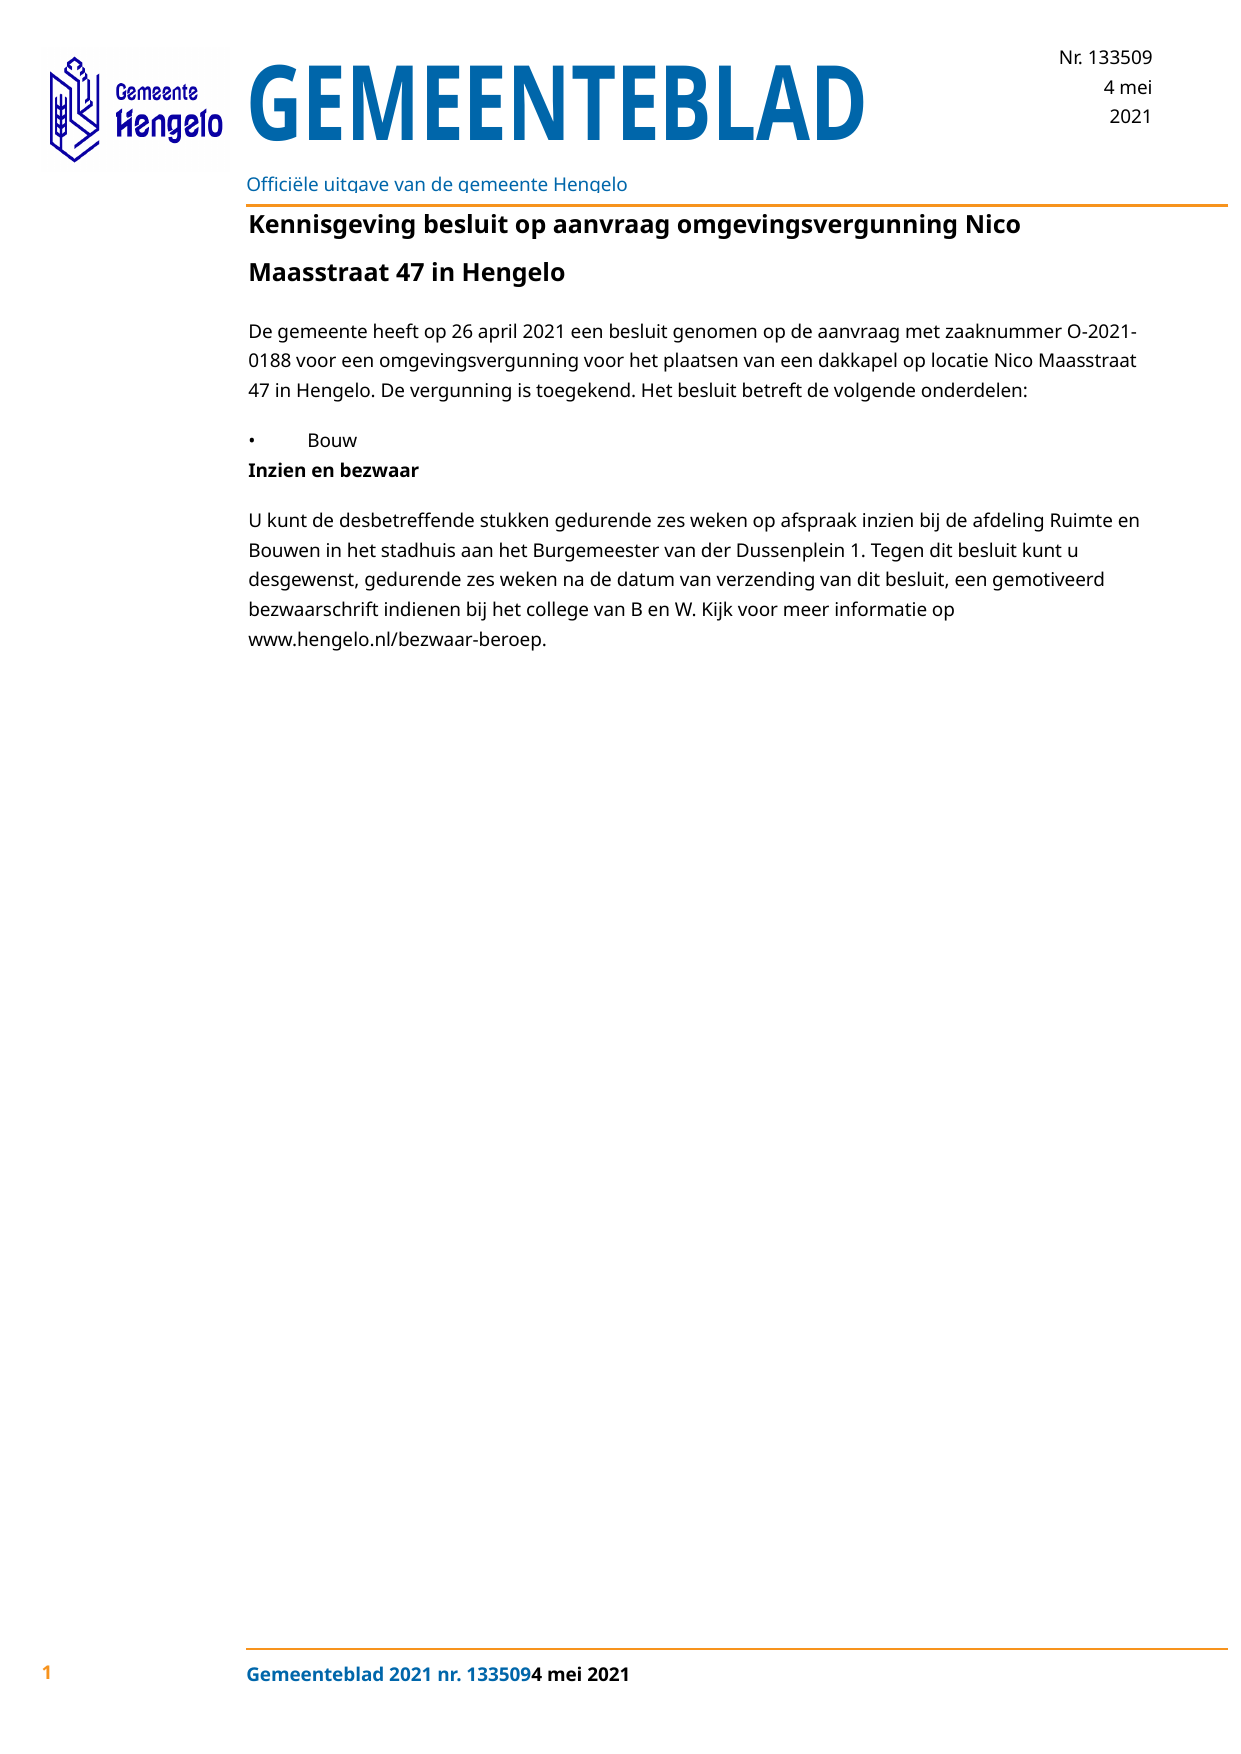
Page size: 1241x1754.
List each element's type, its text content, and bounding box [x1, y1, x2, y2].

picture [41, 47, 231, 172]
list Bouw [248, 427, 1152, 453]
text U kunt de desbetreffende stukken gedurende zes weken op afspraak inzien bij de afdeling Ruimte en Bouwen in het stadhuis aan het Burgemeester van der Dussenplein 1. Tegen dit besluit kunt u desgewenst, gedurende zes weken na de datum van verzending van dit besluit, een gemotiveerd bezwaarschrift indienen bij het college van B en W. Kijk voor meer informatie op www.hengelo.nl/bezwaar-beroep. [248, 507, 1152, 652]
text Kennisgeving besluit op aanvraag omgevingsvergunning Nico Maasstraat 47 in Hengelo [248, 207, 1152, 288]
text De gemeente heeft op 26 april 2021 een besluit genomen op de aanvraag met zaaknummer O-2021-0188 voor een omgevingsvergunning voor het plaatsen van een dakkapel op locatie Nico Maasstraat 47 in Hengelo. De vergunning is toegekend. Het besluit betreft de volgende onderdelen: [248, 318, 1152, 403]
text Inzien en bezwaar [248, 457, 1152, 483]
